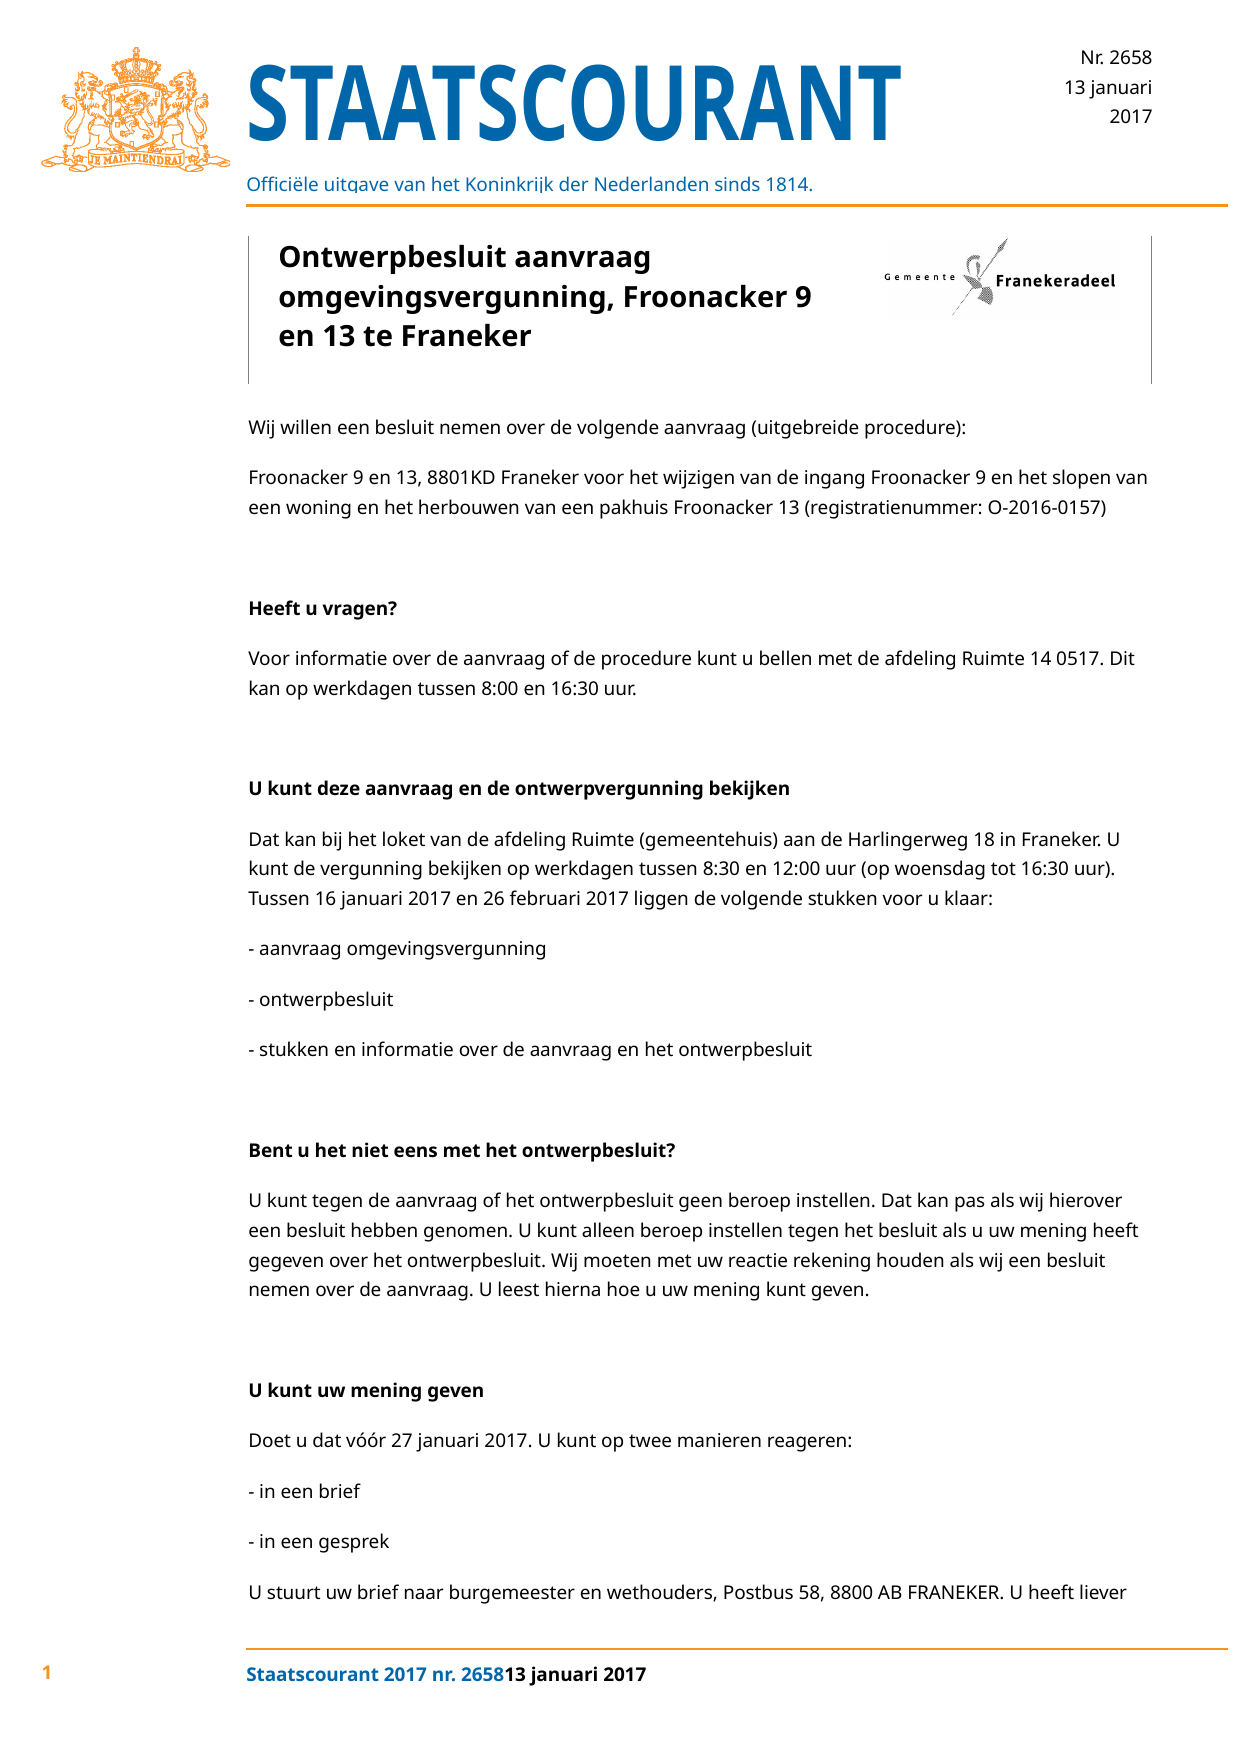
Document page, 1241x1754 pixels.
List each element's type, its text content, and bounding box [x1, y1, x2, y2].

text U kunt deze aanvraag en de ontwerpvergunning bekijken [248, 776, 1152, 801]
text U stuurt uw brief naar burgemeester en wethouders, Postbus 58, 8800 AB FRANEKER. U heeft liever [248, 1579, 1152, 1605]
picture [41, 47, 231, 172]
table_header [850, 236, 1151, 384]
text U kunt tegen de aanvraag of het ontwerpbesluit geen beroep instellen. Dat kan pas als wij hierover een besluit hebben genomen. U kunt alleen beroep instellen tegen het besluit als u uw mening heeft gegeven over het ontwerpbesluit. Wij moeten met uw reactie rekening houden als wij een besluit nemen over de aanvraag. U leest hierna hoe u uw mening kunt geven. [248, 1188, 1152, 1302]
text Heeft u vragen? [248, 595, 1152, 621]
text - in een brief [248, 1478, 1152, 1504]
text Wij willen een besluit nemen over de volgende aanvraag (uitgebreide procedure): [248, 414, 1152, 440]
text Bent u het niet eens met het ontwerpbesluit? [248, 1137, 1152, 1163]
text - stukken en informatie over de aanvraag en het ontwerpbesluit [248, 1036, 1152, 1062]
text Voor informatie over de aanvraag of de procedure kunt u bellen met de afdeling Ruimte 14 0517. Dit kan op werkdagen tussen 8:00 en 16:30 uur. [248, 645, 1152, 701]
table_header Ontwerpbesluit aanvraag omgevingsvergunning, Froonacker 9 en 13 te Franeker [249, 236, 850, 384]
picture [882, 236, 1119, 319]
text - aanvraag omgevingsvergunning [248, 936, 1152, 961]
text Froonacker 9 en 13, 8801KD Franeker voor het wijzigen van de ingang Froonacker 9 en het slopen van een woning en het herbouwen van een pakhuis Froonacker 13 (registratienummer: O-2016-0157) [248, 464, 1152, 520]
text U kunt uw mening geven [248, 1377, 1152, 1403]
text Dat kan bij het loket van de afdeling Ruimte (gemeentehuis) aan de Harlingerweg 18 in Franeker. U kunt de vergunning bekijken op werkdagen tussen 8:30 en 12:00 uur (op woensdag tot 16:30 uur). Tussen 16 januari 2017 en 26 februari 2017 liggen de volgende stukken voor u klaar: [248, 826, 1152, 911]
text Doet u dat vóór 27 januari 2017. U kunt op twee manieren reageren: [248, 1428, 1152, 1453]
text - ontwerpbesluit [248, 986, 1152, 1012]
text - in een gesprek [248, 1528, 1152, 1554]
